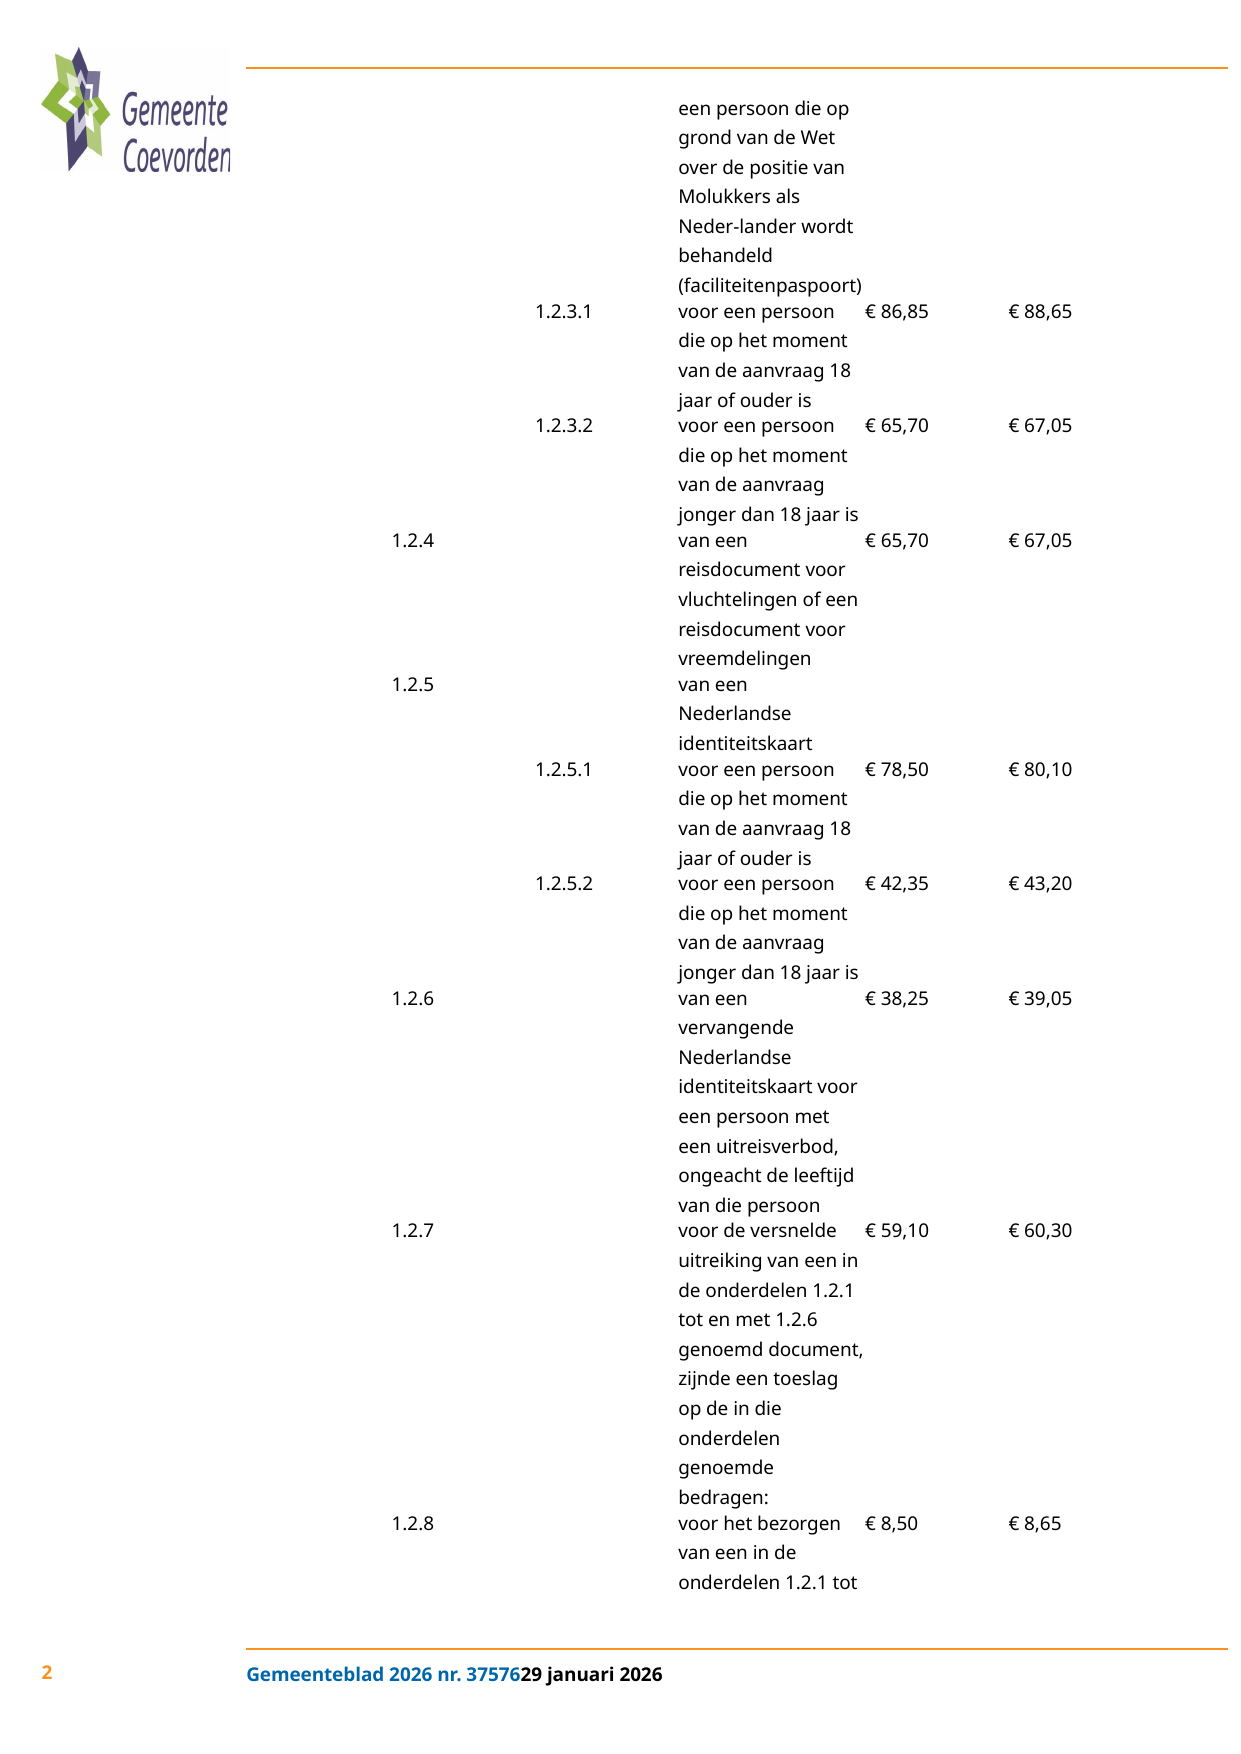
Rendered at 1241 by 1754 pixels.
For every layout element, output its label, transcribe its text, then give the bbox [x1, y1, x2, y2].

table_cell € 59,10 [865, 1218, 1008, 1510]
table_cell [248, 985, 391, 1218]
table_cell 1.2.4 [391, 527, 535, 671]
table_cell [535, 527, 678, 671]
table_cell voor een persoon die op het moment van de aanvraag 18 jaar of ouder is [678, 298, 865, 412]
table_cell [865, 671, 1008, 756]
table_cell [248, 95, 391, 298]
table_cell € 65,70 [865, 413, 1008, 527]
picture [41, 47, 231, 172]
table_cell van een Nederlandse identiteitskaart [678, 671, 865, 756]
table_cell voor het bezorgen van een in de onderdelen 1.2.1 tot [678, 1510, 865, 1594]
table_cell een persoon die op grond van de Wet over de positie van Molukkers als Neder-lander wordt behandeld (faciliteitenpaspoort) [678, 95, 865, 298]
table_cell voor een persoon die op het moment van de aanvraag 18 jaar of ouder is [678, 756, 865, 870]
table_cell [248, 756, 391, 870]
table_cell [248, 413, 391, 527]
table_cell € 39,05 [1008, 985, 1152, 1218]
table_cell € 42,35 [865, 870, 1008, 985]
table_cell [865, 95, 1008, 298]
table_cell 1.2.5.2 [535, 870, 678, 985]
table_cell [535, 671, 678, 756]
table_cell [391, 756, 535, 870]
table_cell € 67,05 [1008, 413, 1152, 527]
table_cell € 80,10 [1008, 756, 1152, 870]
table_cell € 67,05 [1008, 527, 1152, 671]
table_cell € 60,30 [1008, 1218, 1152, 1510]
table_cell [248, 870, 391, 985]
table_cell [391, 95, 535, 298]
table_cell 1.2.8 [391, 1510, 535, 1594]
table_cell € 8,50 [865, 1510, 1008, 1594]
table_cell van een vervangende Nederlandse identiteitskaart voor een persoon met een uitreisverbod, ongeacht de leeftijd van die persoon [678, 985, 865, 1218]
table_cell voor de versnelde uitreiking van een in de onderdelen 1.2.1 tot en met 1.2.6 genoemd document, zijnde een toeslag op de in die onderdelen genoemde bedragen: [678, 1218, 865, 1510]
table_cell [248, 527, 391, 671]
table_cell [248, 298, 391, 412]
table_cell € 65,70 [865, 527, 1008, 671]
table_cell [1008, 95, 1152, 298]
table_cell € 78,50 [865, 756, 1008, 870]
table_cell 1.2.7 [391, 1218, 535, 1510]
table_cell € 43,20 [1008, 870, 1152, 985]
table_cell [391, 413, 535, 527]
table_cell [248, 1218, 391, 1510]
table_cell 1.2.6 [391, 985, 535, 1218]
table_cell € 8,65 [1008, 1510, 1152, 1594]
table_cell 1.2.3.1 [535, 298, 678, 412]
table_cell [535, 1510, 678, 1594]
table_cell voor een persoon die op het moment van de aanvraag jonger dan 18 jaar is [678, 413, 865, 527]
table_cell [535, 95, 678, 298]
table_cell [248, 1510, 391, 1594]
table_cell 1.2.5.1 [535, 756, 678, 870]
table_cell € 38,25 [865, 985, 1008, 1218]
table_cell [535, 1218, 678, 1510]
table_cell voor een persoon die op het moment van de aanvraag jonger dan 18 jaar is [678, 870, 865, 985]
table_cell 1.2.5 [391, 671, 535, 756]
table_cell € 88,65 [1008, 298, 1152, 412]
table_cell 1.2.3.2 [535, 413, 678, 527]
table_cell van een reisdocument voor vluchtelingen of een reisdocument voor vreemdelingen [678, 527, 865, 671]
table_cell [535, 985, 678, 1218]
table_cell [391, 298, 535, 412]
table_cell [391, 870, 535, 985]
table_cell [248, 671, 391, 756]
table_cell [1008, 671, 1152, 756]
table_cell € 86,85 [865, 298, 1008, 412]
